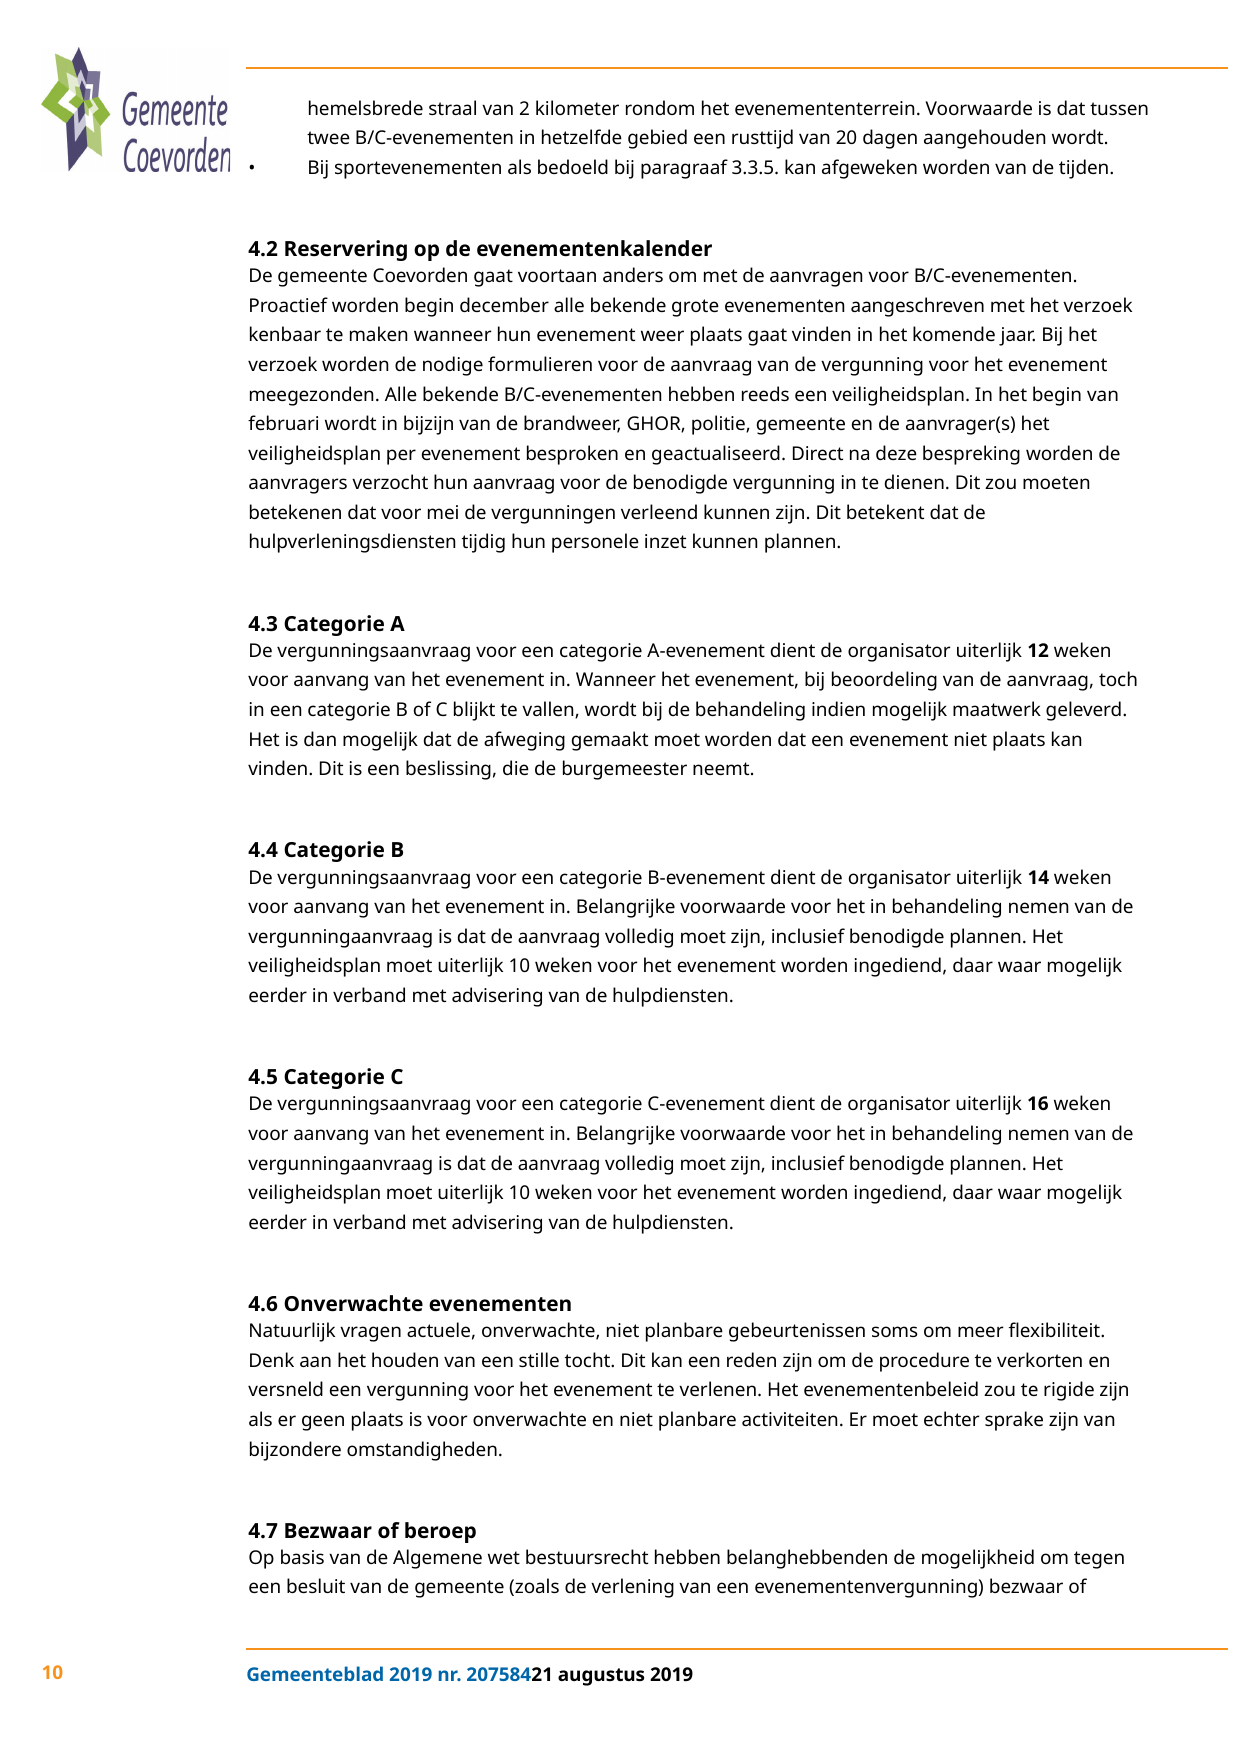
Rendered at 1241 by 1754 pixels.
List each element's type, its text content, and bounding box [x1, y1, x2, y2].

picture [41, 47, 231, 172]
list hemelsbrede straal van 2 kilometer rondom het evenemententerrein. Voorwaarde is dat tussen twee B/C-evenementen in hetzelfde gebied een rusttijd van 20 dagen aangehouden wordt. [248, 95, 1152, 150]
text 4.6 Onverwachte evenementen [248, 1289, 1152, 1317]
text Op basis van de Algemene wet bestuursrecht hebben belanghebbenden de mogelijkheid om tegen een besluit van de gemeente (zoals de verlening van een evenementenvergunning) bezwaar of [248, 1544, 1152, 1599]
text De vergunningsaanvraag voor een categorie B-evenement dient de organisator uiterlijk 14 weken voor aanvang van het evenement in. Belangrijke voorwaarde voor het in behandeling nemen van de vergunningaanvraag is dat de aanvraag volledig moet zijn, inclusief benodigde plannen. Het veiligheidsplan moet uiterlijk 10 weken voor het evenement worden ingediend, daar waar mogelijk eerder in verband met advisering van de hulpdiensten. [248, 864, 1152, 1008]
text 4.3 Categorie A [248, 609, 1152, 637]
text De vergunningsaanvraag voor een categorie C-evenement dient de organisator uiterlijk 16 weken voor aanvang van het evenement in. Belangrijke voorwaarde voor het in behandeling nemen van de vergunningaanvraag is dat de aanvraag volledig moet zijn, inclusief benodigde plannen. Het veiligheidsplan moet uiterlijk 10 weken voor het evenement worden ingediend, daar waar mogelijk eerder in verband met advisering van de hulpdiensten. [248, 1091, 1152, 1235]
text Natuurlijk vragen actuele, onverwachte, niet planbare gebeurtenissen soms om meer flexibiliteit. Denk aan het houden van een stille tocht. Dit kan een reden zijn om de procedure te verkorten en versneld een vergunning voor het evenement te verlenen. Het evenementenbeleid zou te rigide zijn als er geen plaats is voor onverwachte en niet planbare activiteiten. Er moet echter sprake zijn van bijzondere omstandigheden. [248, 1317, 1152, 1461]
list Bij sportevenementen als bedoeld bij paragraaf 3.3.5. kan afgeweken worden van de tijden. [248, 154, 1152, 180]
text 4.5 Categorie C [248, 1062, 1152, 1091]
text 4.4 Categorie B [248, 835, 1152, 864]
text De gemeente Coevorden gaat voortaan anders om met de aanvragen voor B/C-evenementen. Proactief worden begin december alle bekende grote evenementen aangeschreven met het verzoek kenbaar te maken wanneer hun evenement weer plaats gaat vinden in het komende jaar. Bij het verzoek worden de nodige formulieren voor de aanvraag van de vergunning voor het evenement meegezonden. Alle bekende B/C-evenementen hebben reeds een veiligheidsplan. In het begin van februari wordt in bijzijn van de brandweer, GHOR, politie, gemeente en de aanvrager(s) het veiligheidsplan per evenement besproken en geactualiseerd. Direct na deze bespreking worden de aanvragers verzocht hun aanvraag voor de benodigde vergunning in te dienen. Dit zou moeten betekenen dat voor mei de vergunningen verleend kunnen zijn. Dit betekent dat de hulpverleningsdiensten tijdig hun personele inzet kunnen plannen. [248, 262, 1152, 554]
text 4.7 Bezwaar of beroep [248, 1516, 1152, 1544]
text De vergunningsaanvraag voor een categorie A-evenement dient de organisator uiterlijk 12 weken voor aanvang van het evenement in. Wanneer het evenement, bij beoordeling van de aanvraag, toch in een categorie B of C blijkt te vallen, wordt bij de behandeling indien mogelijk maatwerk geleverd. Het is dan mogelijk dat de afweging gemaakt moet worden dat een evenement niet plaats kan vinden. Dit is een beslissing, die de burgemeester neemt. [248, 637, 1152, 781]
text 4.2 Reservering op de evenementenkalender [248, 234, 1152, 262]
